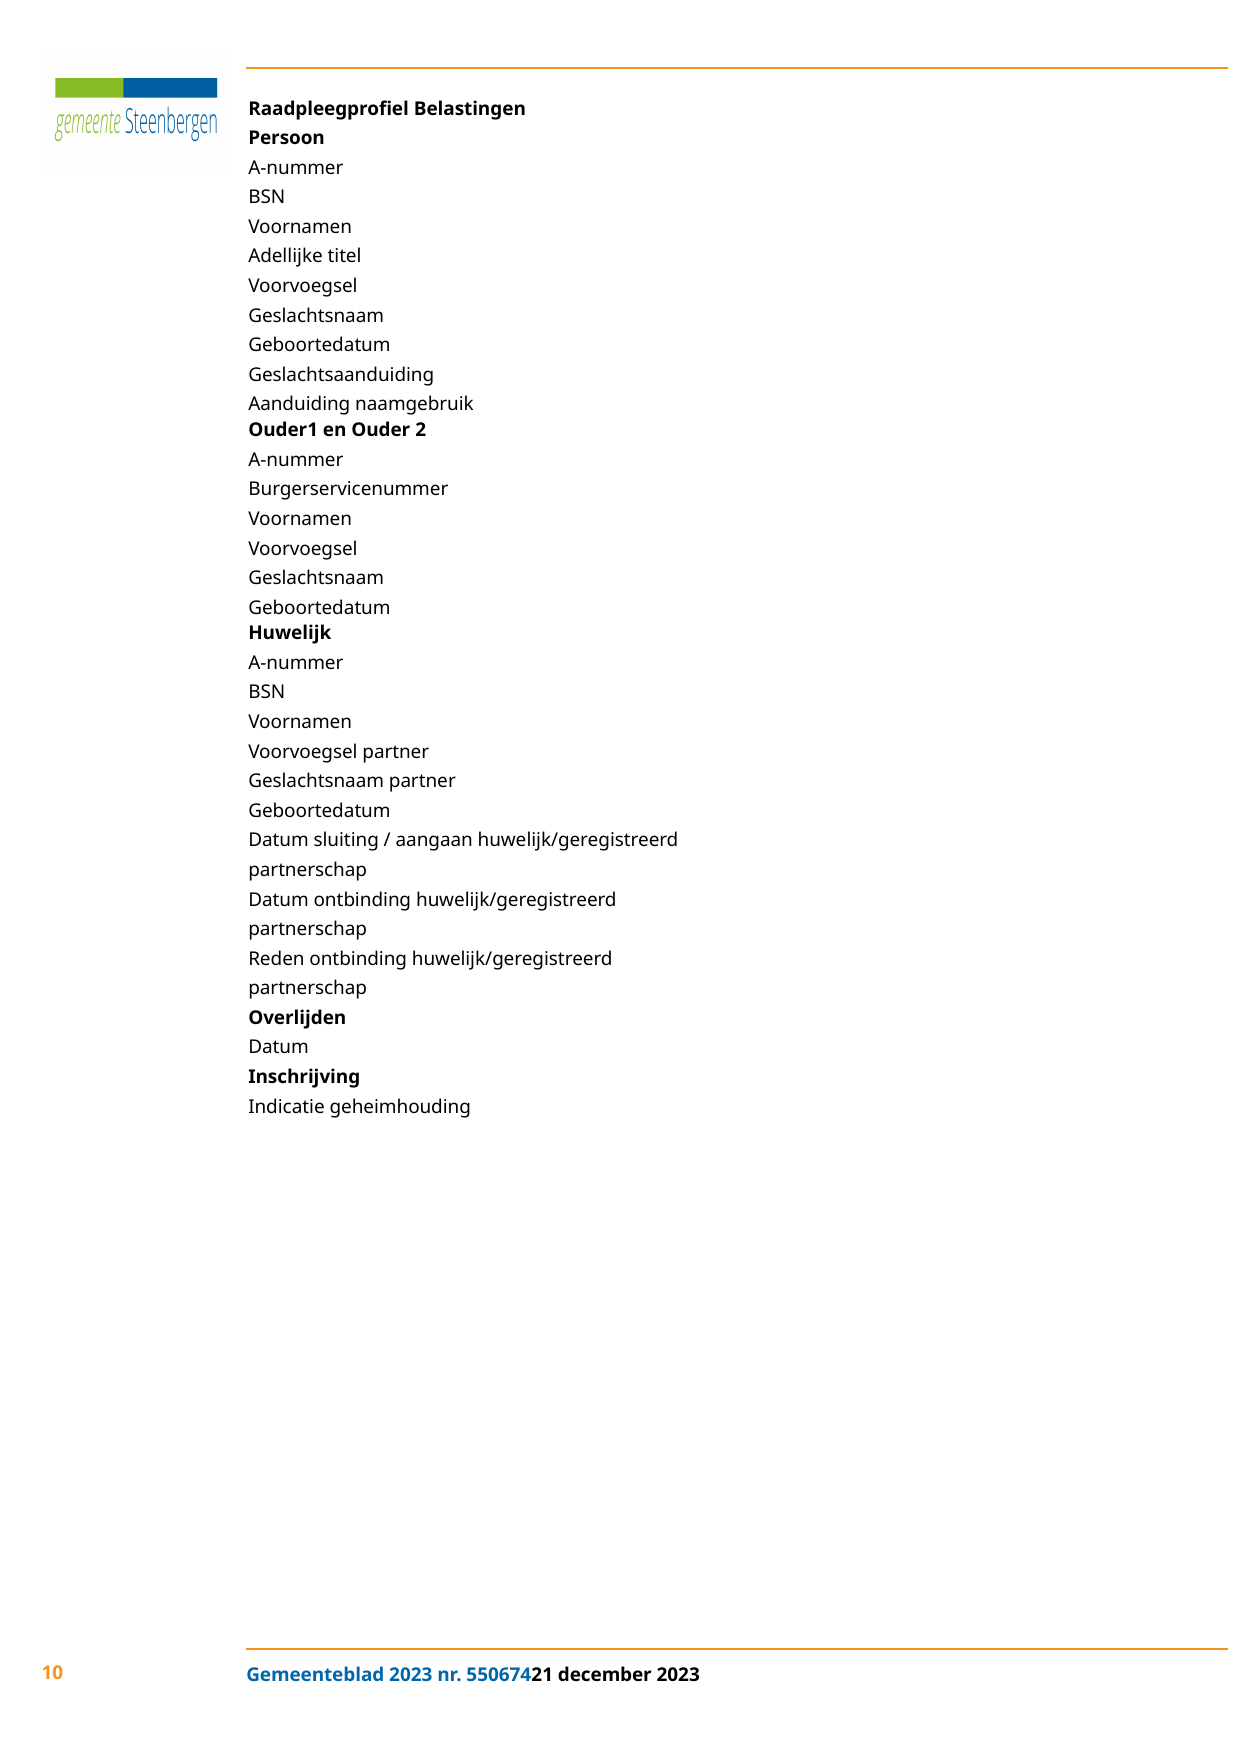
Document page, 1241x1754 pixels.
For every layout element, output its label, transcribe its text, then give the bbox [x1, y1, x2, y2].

table_header Raadpleegprofiel Belastingen Persoon A-nummer BSN Voornamen Adellijke titel Voorvoegsel Geslachtsnaam Geboortedatum Geslachtsaanduiding Aanduiding naamgebruik [248, 95, 700, 416]
table_header [700, 95, 1152, 416]
picture [41, 47, 231, 172]
table_cell [700, 416, 1152, 619]
table_cell [700, 620, 1152, 1119]
table_cell Huwelijk A-nummer BSN Voornamen Voorvoegsel partner Geslachtsnaam partner Geboortedatum Datum sluiting / aangaan huwelijk/geregistreerd partnerschap Datum ontbinding huwelijk/geregistreerd partnerschap Reden ontbinding huwelijk/geregistreerd partnerschap Overlijden Datum Inschrijving Indicatie geheimhouding [248, 620, 700, 1119]
table_cell Ouder1 en Ouder 2 A-nummer Burgerservicenummer Voornamen Voorvoegsel Geslachtsnaam Geboortedatum [248, 416, 700, 619]
